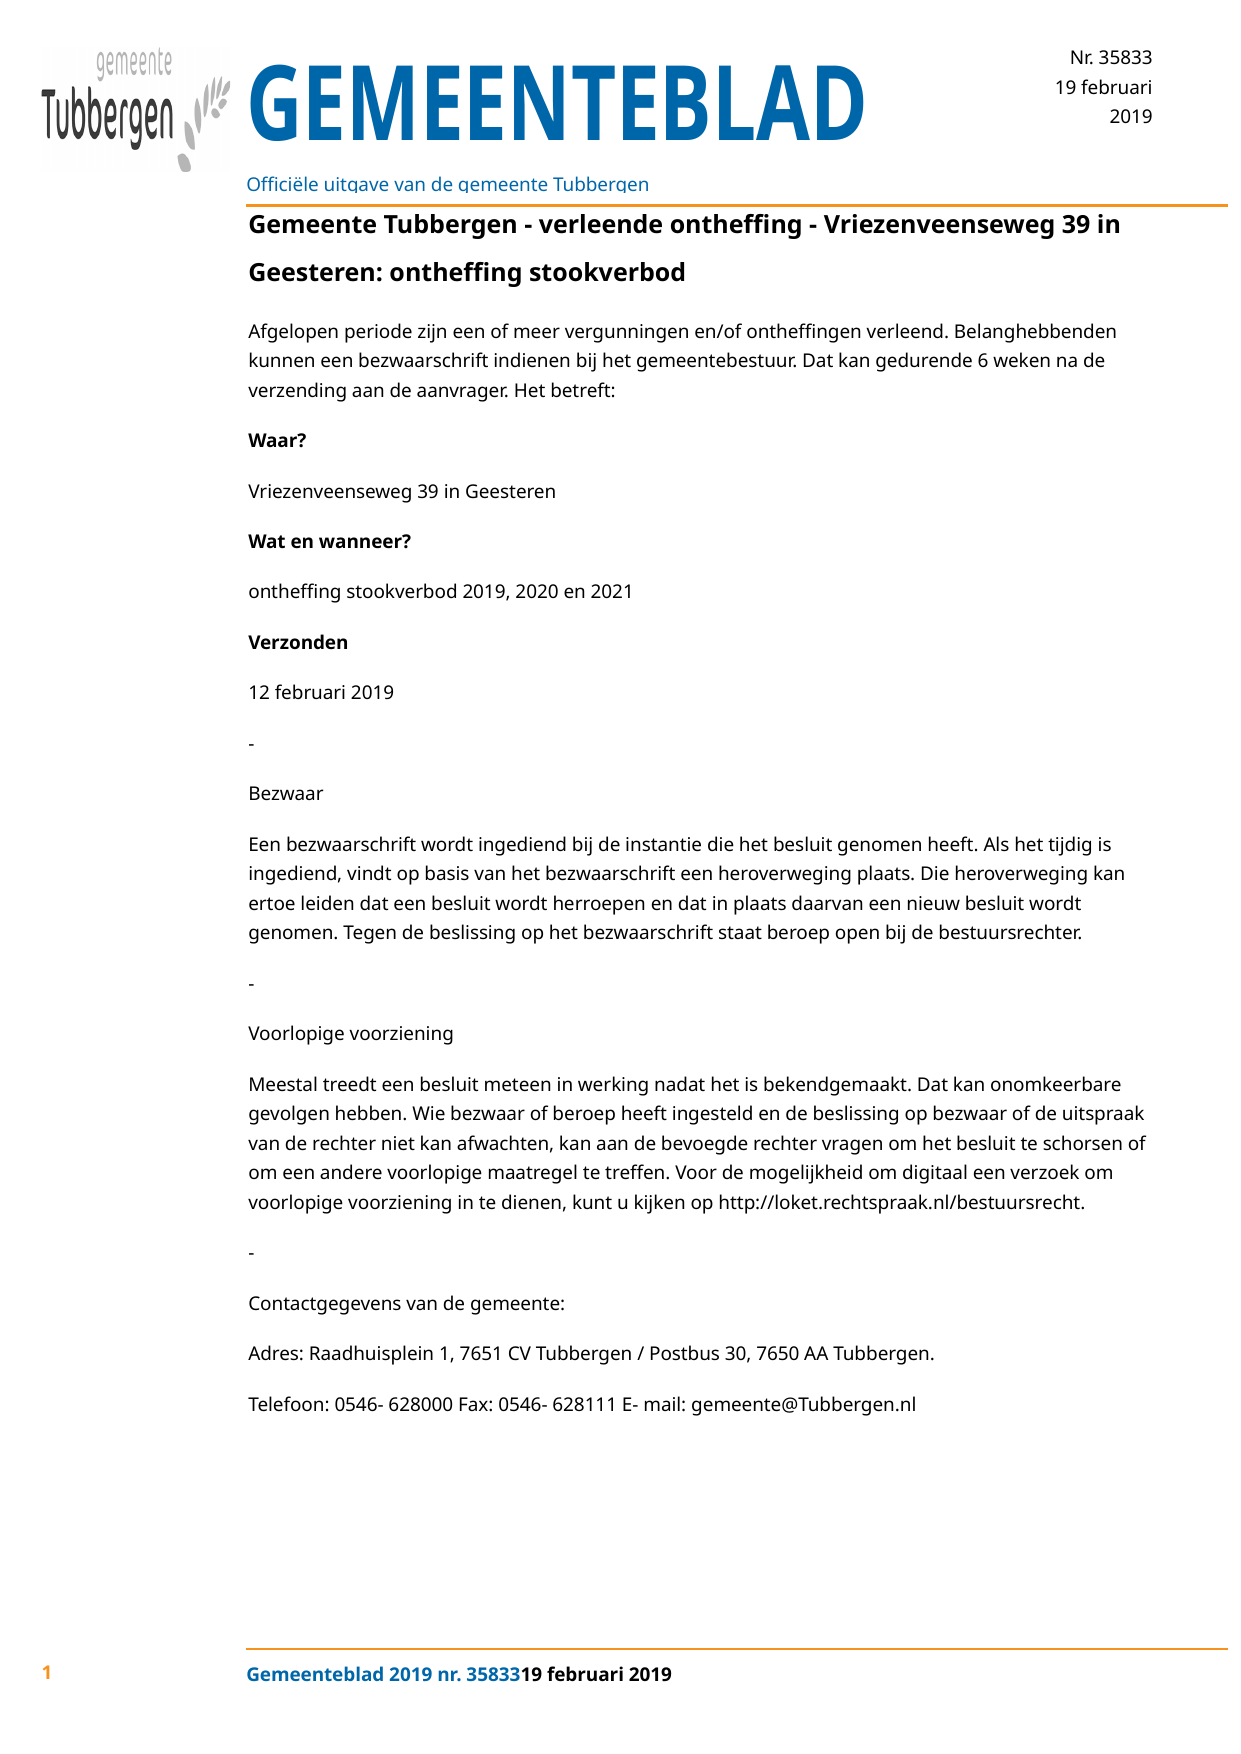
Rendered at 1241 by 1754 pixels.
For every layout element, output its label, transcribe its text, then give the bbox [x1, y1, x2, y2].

text Waar? [248, 427, 1152, 453]
text - [248, 970, 1152, 996]
text Verzonden [248, 629, 1152, 655]
text Gemeente Tubbergen - verleende ontheffing - Vriezenveenseweg 39 in Geesteren: ontheffing stookverbod [248, 207, 1152, 288]
text Afgelopen periode zijn een of meer vergunningen en/of ontheffingen verleend. Belanghebbenden kunnen een bezwaarschrift indienen bij het gemeentebestuur. Dat kan gedurende 6 weken na de verzending aan de aanvrager. Het betreft: [248, 318, 1152, 403]
text Voorlopige voorziening [248, 1020, 1152, 1046]
text Een bezwaarschrift wordt ingediend bij de instantie die het besluit genomen heeft. Als het tijdig is ingediend, vindt op basis van het bezwaarschrift een heroverweging plaats. Die heroverweging kan ertoe leiden dat een besluit wordt herroepen en dat in plaats daarvan een nieuw besluit wordt genomen. Tegen de beslissing op het bezwaarschrift staat beroep open bij de bestuursrechter. [248, 831, 1152, 945]
picture [41, 47, 231, 172]
text Meestal treedt een besluit meteen in werking nadat het is bekendgemaakt. Dat kan onomkeerbare gevolgen hebben. Wie bezwaar of beroep heeft ingesteld en de beslissing op bezwaar of de uitspraak van de rechter niet kan afwachten, kan aan de bevoegde rechter vragen om het besluit te schorsen of om een andere voorlopige maatregel te treffen. Voor de mogelijkheid om digitaal een verzoek om voorlopige voorziening in te dienen, kunt u kijken op http://loket.rechtspraak.nl/bestuursrecht. [248, 1071, 1152, 1215]
text Adres: Raadhuisplein 1, 7651 CV Tubbergen / Postbus 30, 7650 AA Tubbergen. [248, 1340, 1152, 1366]
text 12 februari 2019 [248, 679, 1152, 705]
text Vriezenveenseweg 39 in Geesteren [248, 478, 1152, 504]
text - [248, 730, 1152, 756]
text Contactgegevens van de gemeente: [248, 1290, 1152, 1316]
text Wat en wanneer? [248, 528, 1152, 554]
text - [248, 1239, 1152, 1265]
text Telefoon: 0546- 628000 Fax: 0546- 628111 E- mail: gemeente@Tubbergen.nl [248, 1391, 1152, 1417]
text Bezwaar [248, 780, 1152, 806]
text ontheffing stookverbod 2019, 2020 en 2021 [248, 579, 1152, 604]
